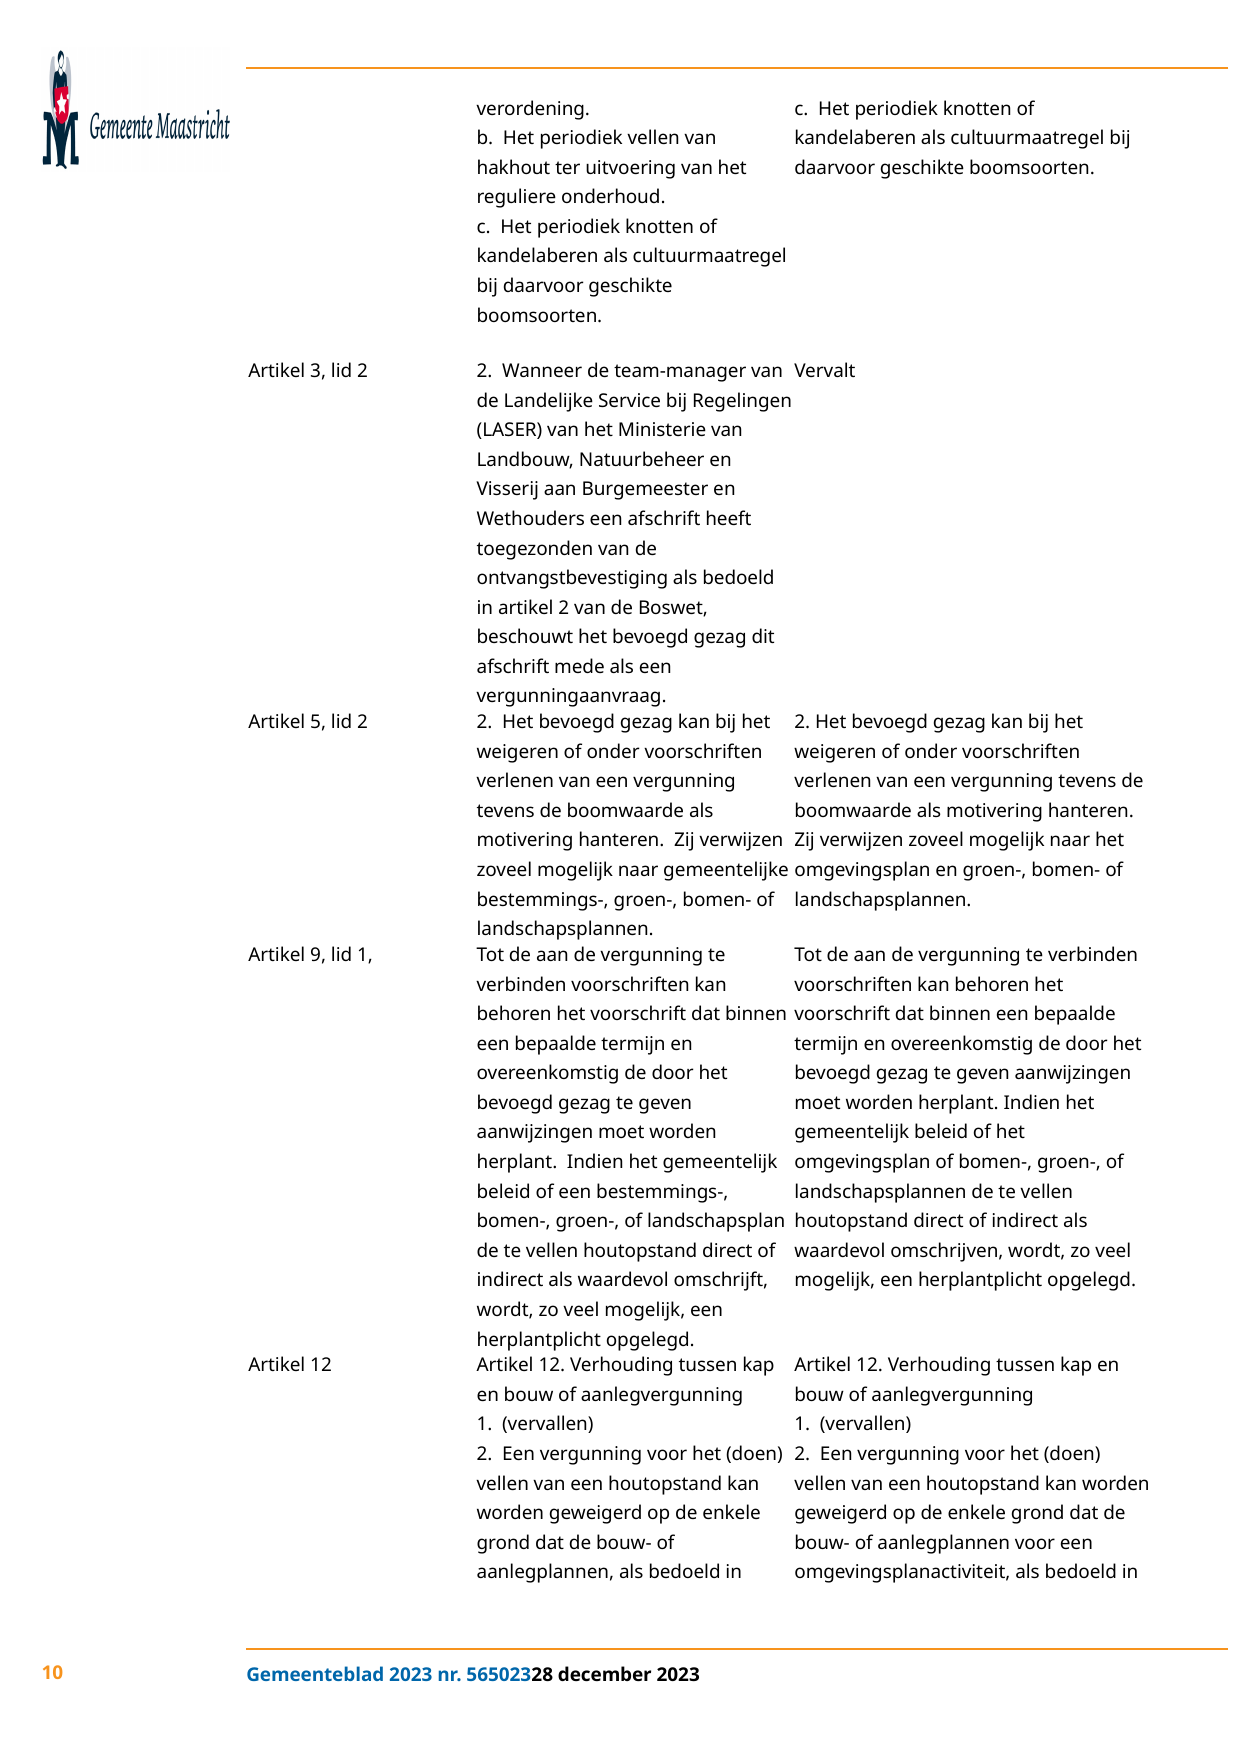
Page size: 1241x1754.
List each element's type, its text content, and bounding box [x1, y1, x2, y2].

table_cell c. Het periodiek knotten of kandelaberen als cultuurmaatregel bij daarvoor geschikte boomsoorten. [794, 95, 1152, 357]
table_cell Tot de aan de vergunning te verbinden voorschriften kan behoren het voorschrift dat binnen een bepaalde termijn en overeenkomstig de door het bevoegd gezag te geven aanwijzingen moet worden herplant. Indien het gemeentelijk beleid of het omgevingsplan of bomen-, groen-, of landschapsplannen de te vellen houtopstand direct of indirect als waardevol omschrijven, wordt, zo veel mogelijk, een herplantplicht opgelegd. [794, 941, 1152, 1351]
picture [41, 47, 231, 172]
table_cell 2. Het bevoegd gezag kan bij het weigeren of onder voorschriften verlenen van een vergunning tevens de boomwaarde als motivering hanteren. Zij verwijzen zoveel mogelijk naar het omgevingsplan en groen-, bomen- of landschapsplannen. [794, 708, 1152, 941]
table_cell 2. Het bevoegd gezag kan bij het weigeren of onder voorschriften verlenen van een vergunning tevens de boomwaarde als motivering hanteren. Zij verwijzen zoveel mogelijk naar gemeentelijke bestemmings-, groen-, bomen- of landschapsplannen. [476, 708, 794, 941]
table_cell Artikel 12. Verhouding tussen kap en bouw of aanlegvergunning 1. (vervallen) 2. Een vergunning voor het (doen) vellen van een houtopstand kan worden geweigerd op de enkele grond dat de bouw- of aanlegplannen voor een omgevingsplanactiviteit, als bedoeld in [794, 1351, 1152, 1584]
table_cell Tot de aan de vergunning te verbinden voorschriften kan behoren het voorschrift dat binnen een bepaalde termijn en overeenkomstig de door het bevoegd gezag te geven aanwijzingen moet worden herplant. Indien het gemeentelijk beleid of een bestemmings-, bomen-, groen-, of landschapsplan de te vellen houtopstand direct of indirect als waardevol omschrijft, wordt, zo veel mogelijk, een herplantplicht opgelegd. [476, 941, 794, 1351]
table_cell Artikel 9, lid 1, [248, 941, 476, 1351]
table_cell Vervalt [794, 357, 1152, 708]
table_cell Artikel 12 [248, 1351, 476, 1584]
table_cell [248, 95, 476, 357]
table_cell 2. Wanneer de team-manager van de Landelijke Service bij Regelingen (LASER) van het Ministerie van Landbouw, Natuurbeheer en Visserij aan Burgemeester en Wethouders een afschrift heeft toegezonden van de ontvangstbevestiging als bedoeld in artikel 2 van de Boswet, beschouwt het bevoegd gezag dit afschrift mede als een vergunningaanvraag. [476, 357, 794, 708]
table_cell Artikel 12. Verhouding tussen kap en bouw of aanlegvergunning 1. (vervallen) 2. Een vergunning voor het (doen) vellen van een houtopstand kan worden geweigerd op de enkele grond dat de bouw- of aanlegplannen, als bedoeld in [476, 1351, 794, 1584]
table_cell verordening. b. Het periodiek vellen van hakhout ter uitvoering van het reguliere onderhoud. c. Het periodiek knotten of kandelaberen als cultuurmaatregel bij daarvoor geschikte boomsoorten. [476, 95, 794, 357]
table_cell Artikel 5, lid 2 [248, 708, 476, 941]
table_cell Artikel 3, lid 2 [248, 357, 476, 708]
